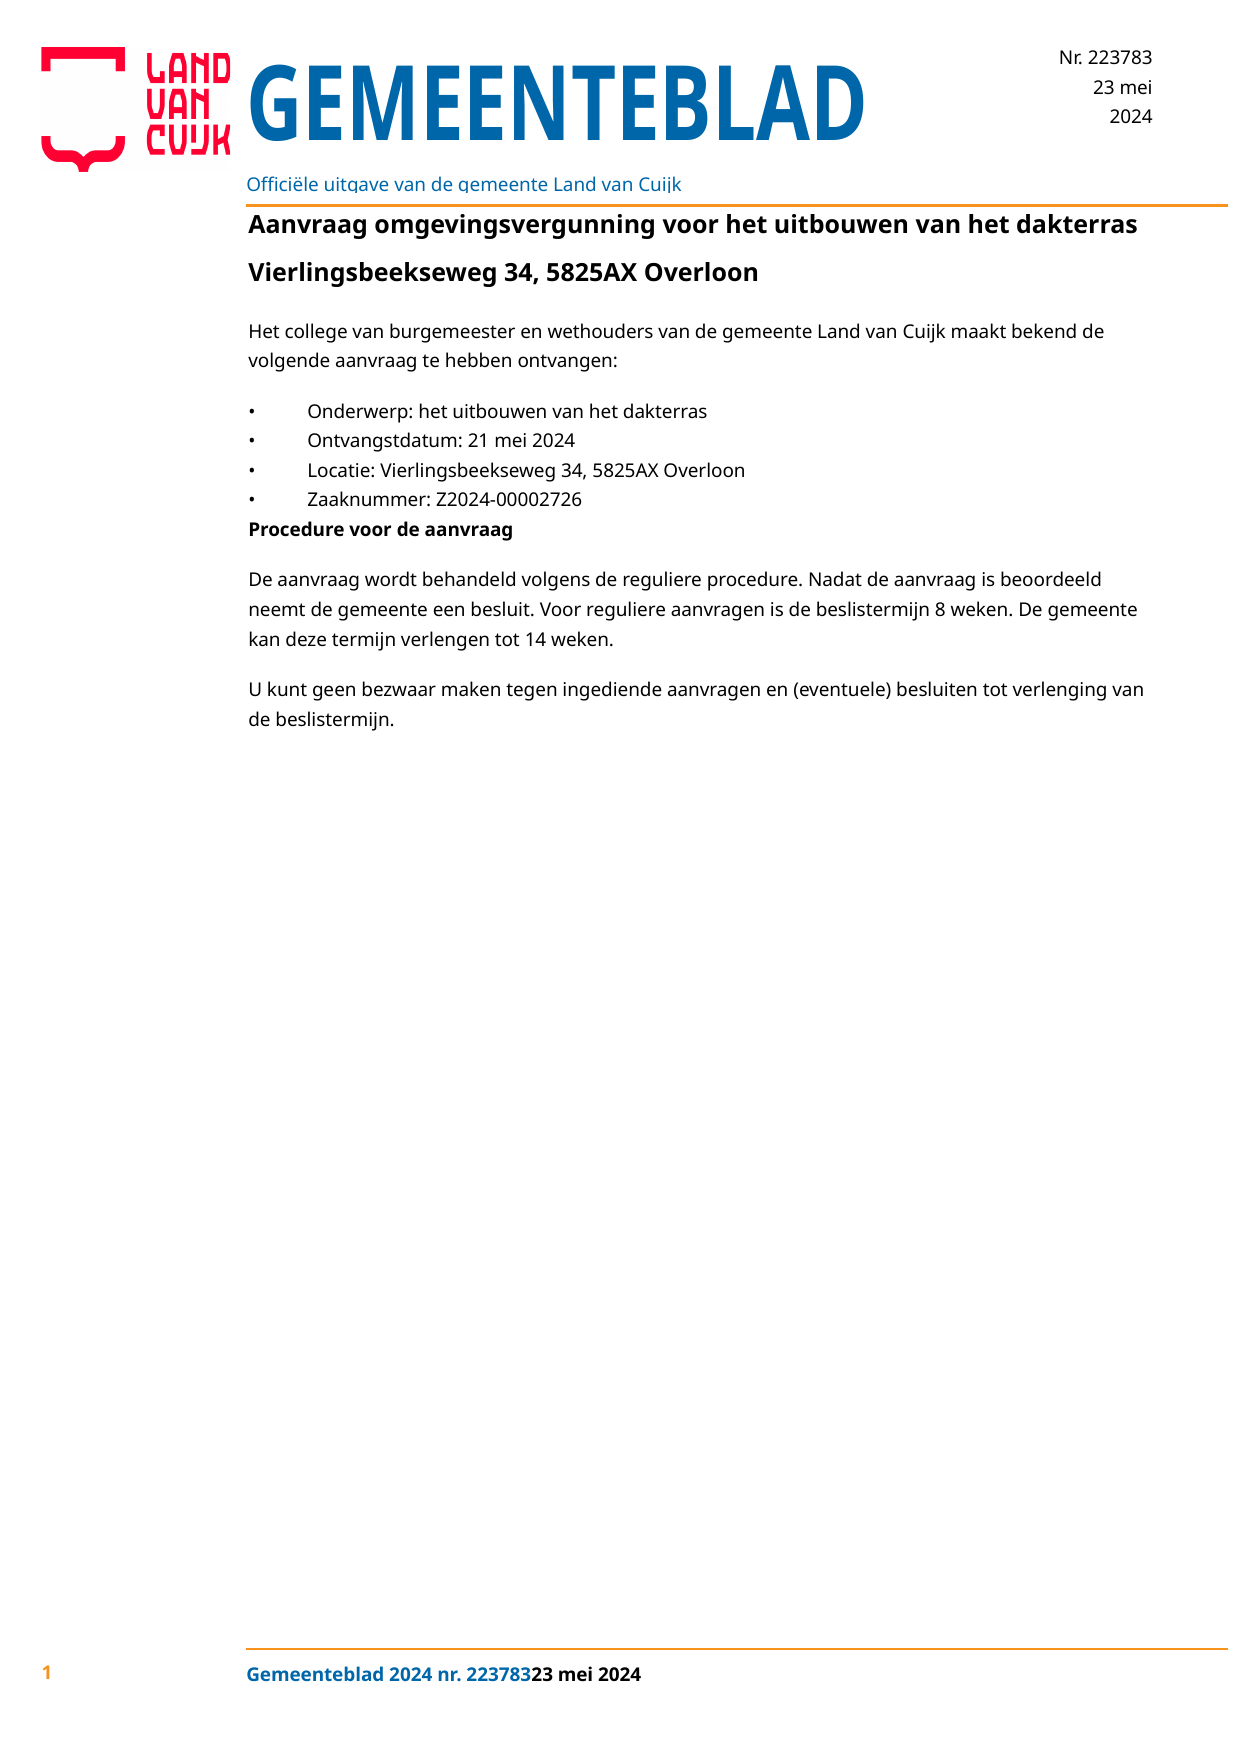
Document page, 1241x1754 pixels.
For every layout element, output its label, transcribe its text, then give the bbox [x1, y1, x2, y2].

list Ontvangstdatum: 21 mei 2024 [248, 427, 1152, 453]
text De aanvraag wordt behandeld volgens de reguliere procedure. Nadat de aanvraag is beoordeeld neemt de gemeente een besluit. Voor reguliere aanvragen is de beslistermijn 8 weken. De gemeente kan deze termijn verlengen tot 14 weken. [248, 567, 1152, 652]
text Procedure voor de aanvraag [248, 516, 1152, 542]
list Onderwerp: het uitbouwen van het dakterras [248, 398, 1152, 424]
picture [41, 47, 231, 172]
list Locatie: Vierlingsbeekseweg 34, 5825AX Overloon [248, 457, 1152, 483]
text U kunt geen bezwaar maken tegen ingediende aanvragen en (eventuele) besluiten tot verlenging van de beslistermijn. [248, 676, 1152, 732]
list Zaaknummer: Z2024-00002726 [248, 487, 1152, 512]
text Het college van burgemeester en wethouders van de gemeente Land van Cuijk maakt bekend de volgende aanvraag te hebben ontvangen: [248, 318, 1152, 373]
text Aanvraag omgevingsvergunning voor het uitbouwen van het dakterras Vierlingsbeekseweg 34, 5825AX Overloon [248, 207, 1152, 288]
